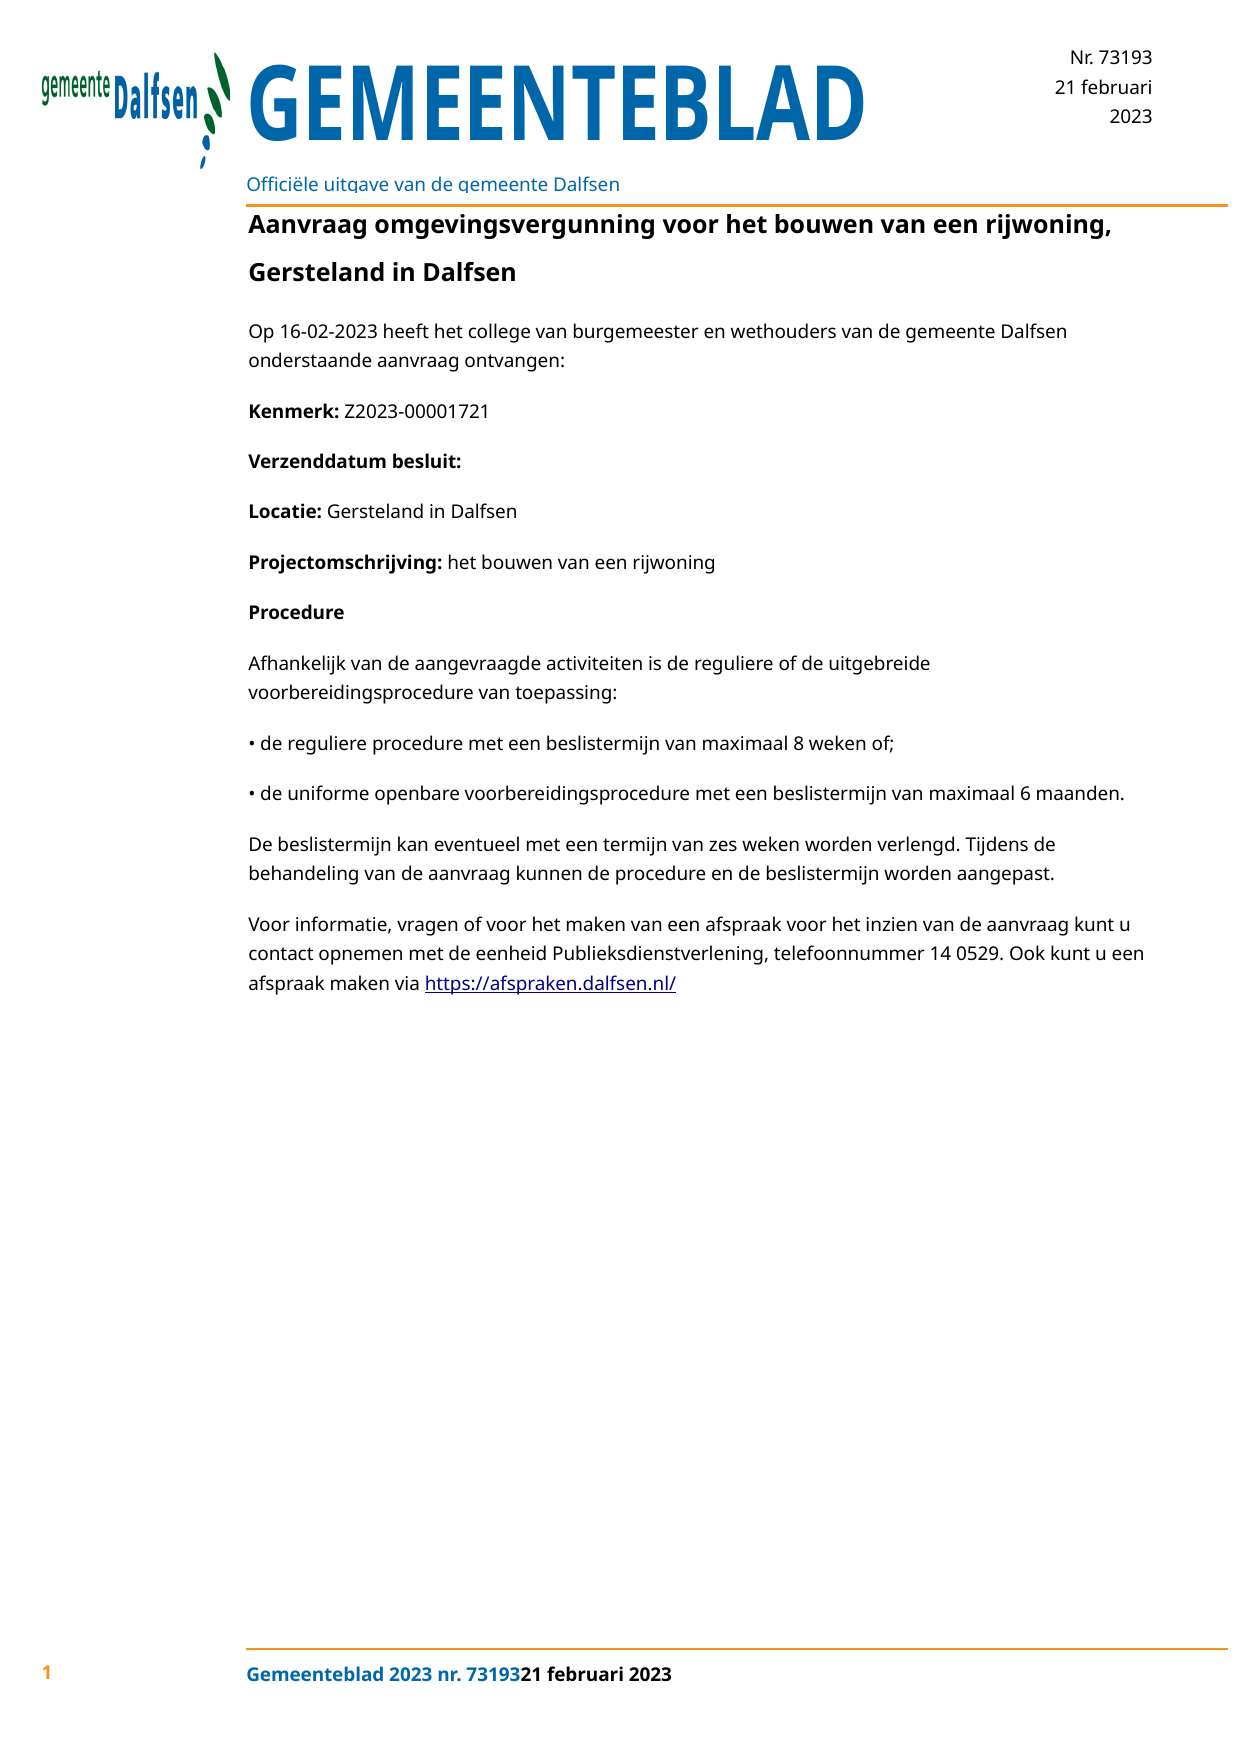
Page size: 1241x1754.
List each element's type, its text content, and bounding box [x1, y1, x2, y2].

text • de reguliere procedure met een beslistermijn van maximaal 8 weken of; [248, 730, 1152, 756]
text • de uniforme openbare voorbereidingsprocedure met een beslistermijn van maximaal 6 maanden. [248, 780, 1152, 806]
text Afhankelijk van de aangevraagde activiteiten is de reguliere of de uitgebreide voorbereidingsprocedure van toepassing: [248, 650, 1152, 705]
picture [41, 47, 231, 172]
text Op 16-02-2023 heeft het college van burgemeester en wethouders van de gemeente Dalfsen onderstaande aanvraag ontvangen: [248, 318, 1152, 373]
text De beslistermijn kan eventueel met een termijn van zes weken worden verlengd. Tijdens de behandeling van de aanvraag kunnen de procedure en de beslistermijn worden aangepast. [248, 831, 1152, 886]
text Projectomschrijving: het bouwen van een rijwoning [248, 549, 1152, 575]
text Kenmerk: Z2023-00001721 [248, 398, 1152, 424]
text Voor informatie, vragen of voor het maken van een afspraak voor het inzien van de aanvraag kunt u contact opnemen met de eenheid Publieksdienstverlening, telefoonnummer 14 0529. Ook kunt u een afspraak maken via https://afspraken.dalfsen.nl/ [248, 911, 1152, 996]
text Locatie: Gersteland in Dalfsen [248, 499, 1152, 524]
text Verzenddatum besluit: [248, 448, 1152, 474]
text Aanvraag omgevingsvergunning voor het bouwen van een rijwoning, Gersteland in Dalfsen [248, 207, 1152, 288]
text Procedure [248, 599, 1152, 625]
